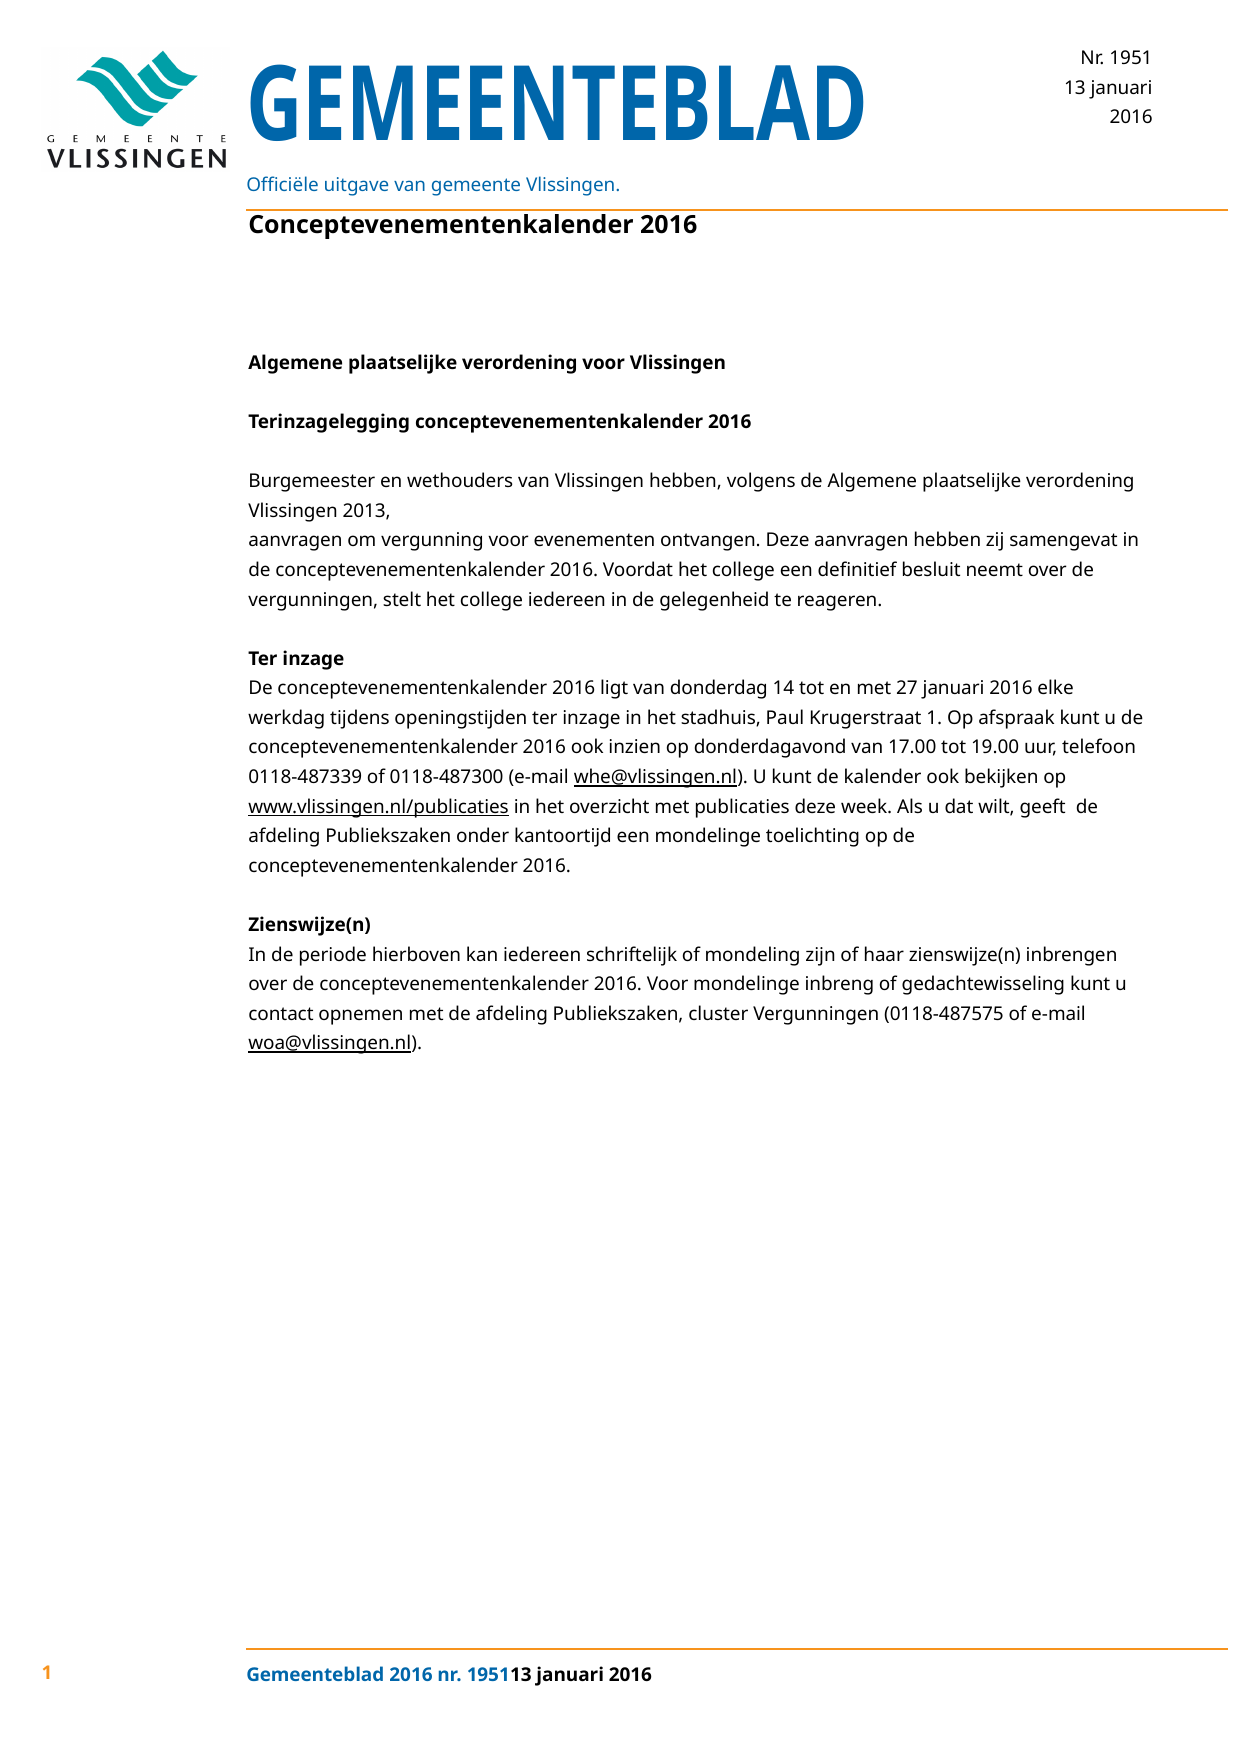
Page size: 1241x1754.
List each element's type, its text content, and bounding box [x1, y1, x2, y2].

picture [41, 47, 231, 172]
text Conceptevenementenkalender 2016 [248, 211, 1152, 241]
text In de periode hierboven kan iedereen schriftelijk of mondeling zijn of haar zienswijze(n) inbrengen over de conceptevenementenkalender 2016. Voor mondelinge inbreng of gedachtewisseling kunt u contact opnemen met de afdeling Publiekszaken, cluster Vergunningen (0118-487575 of e-mail woa@vlissingen.nl). [248, 941, 1152, 1055]
text Terinzagelegging conceptevenementenkalender 2016 [248, 408, 1152, 434]
text Ter inzage [248, 645, 1152, 671]
text Algemene plaatselijke verordening voor Vlissingen [248, 349, 1152, 375]
text Zienswijze(n) [248, 911, 1152, 937]
text Burgemeester en wethouders van Vlissingen hebben, volgens de Algemene plaatselijke verordening Vlissingen 2013, [248, 467, 1152, 523]
text aanvragen om vergunning voor evenementen ontvangen. Deze aanvragen hebben zij samengevat in de conceptevenementenkalender 2016. Voordat het college een definitief besluit neemt over de vergunningen, stelt het college iedereen in de gelegenheid te reageren. [248, 527, 1152, 612]
text De conceptevenementenkalender 2016 ligt van donderdag 14 tot en met 27 januari 2016 elke werkdag tijdens openingstijden ter inzage in het stadhuis, Paul Krugerstraat 1. Op afspraak kunt u de conceptevenementenkalender 2016 ook inzien op donderdagavond van 17.00 tot 19.00 uur, telefoon 0118-487339 of 0118-487300 (e-mail whe@vlissingen.nl). U kunt de kalender ook bekijken op www.vlissingen.nl/publicaties in het overzicht met publicaties deze week. Als u dat wilt, geeft de afdeling Publiekszaken onder kantoortijd een mondelinge toelichting op de conceptevenementenkalender 2016. [248, 674, 1152, 878]
